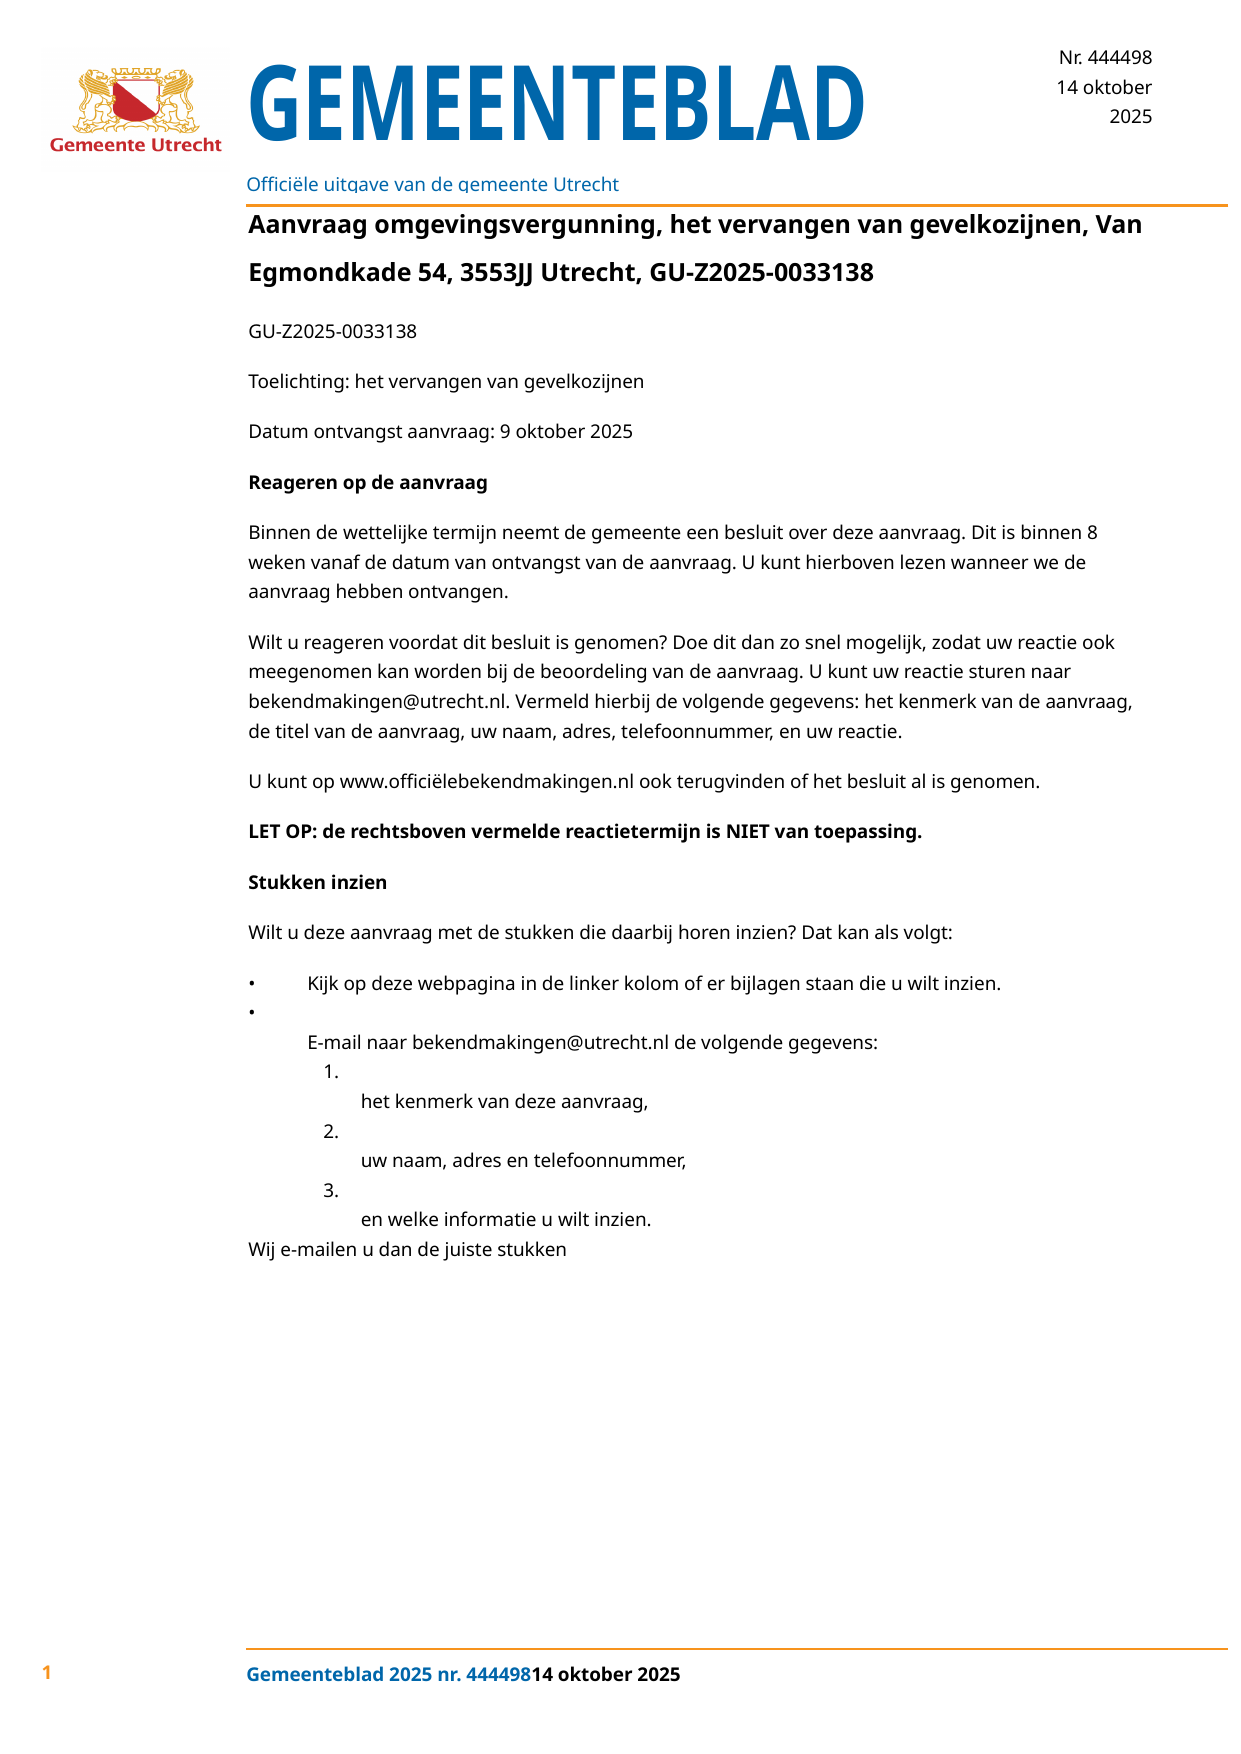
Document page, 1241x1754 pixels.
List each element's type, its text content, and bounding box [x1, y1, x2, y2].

text Wilt u deze aanvraag met de stukken die daarbij horen inzien? Dat kan als volgt: [248, 919, 1152, 945]
list uw naam, adres en telefoonnummer, [323, 1147, 1152, 1173]
text Binnen de wettelijke termijn neemt de gemeente een besluit over deze aanvraag. Dit is binnen 8 weken vanaf de datum van ontvangst van de aanvraag. U kunt hierboven lezen wanneer we de aanvraag hebben ontvangen. [248, 519, 1152, 604]
list het kenmerk van deze aanvraag, [323, 1088, 1152, 1114]
text GU-Z2025-0033138 [248, 318, 1152, 344]
list E-mail naar bekendmakingen@utrecht.nl de volgende gegevens: [248, 1029, 1152, 1055]
text Reageren op de aanvraag [248, 469, 1152, 495]
text Stukken inzien [248, 869, 1152, 895]
text U kunt op www.officiëlebekendmakingen.nl ook terugvinden of het besluit al is genomen. [248, 768, 1152, 794]
text Aanvraag omgevingsvergunning, het vervangen van gevelkozijnen, Van Egmondkade 54, 3553JJ Utrecht, GU-Z2025-0033138 [248, 207, 1152, 288]
text Wij e-mailen u dan de juiste stukken [248, 1236, 1152, 1262]
text LET OP: de rechtsboven vermelde reactietermijn is NIET van toepassing. [248, 819, 1152, 844]
text Wilt u reageren voordat dit besluit is genomen? Doe dit dan zo snel mogelijk, zodat uw reactie ook meegenomen kan worden bij de beoordeling van de aanvraag. U kunt uw reactie sturen naar bekendmakingen@utrecht.nl. Vermeld hierbij de volgende gegevens: het kenmerk van de aanvraag, de titel van de aanvraag, uw naam, adres, telefoonnummer, en uw reactie. [248, 629, 1152, 744]
text Toelichting: het vervangen van gevelkozijnen [248, 368, 1152, 394]
text Datum ontvangst aanvraag: 9 oktober 2025 [248, 419, 1152, 444]
list en welke informatie u wilt inzien. [323, 1207, 1152, 1232]
list Kijk op deze webpagina in de linker kolom of er bijlagen staan die u wilt inzien. [248, 970, 1152, 996]
picture [41, 47, 231, 172]
